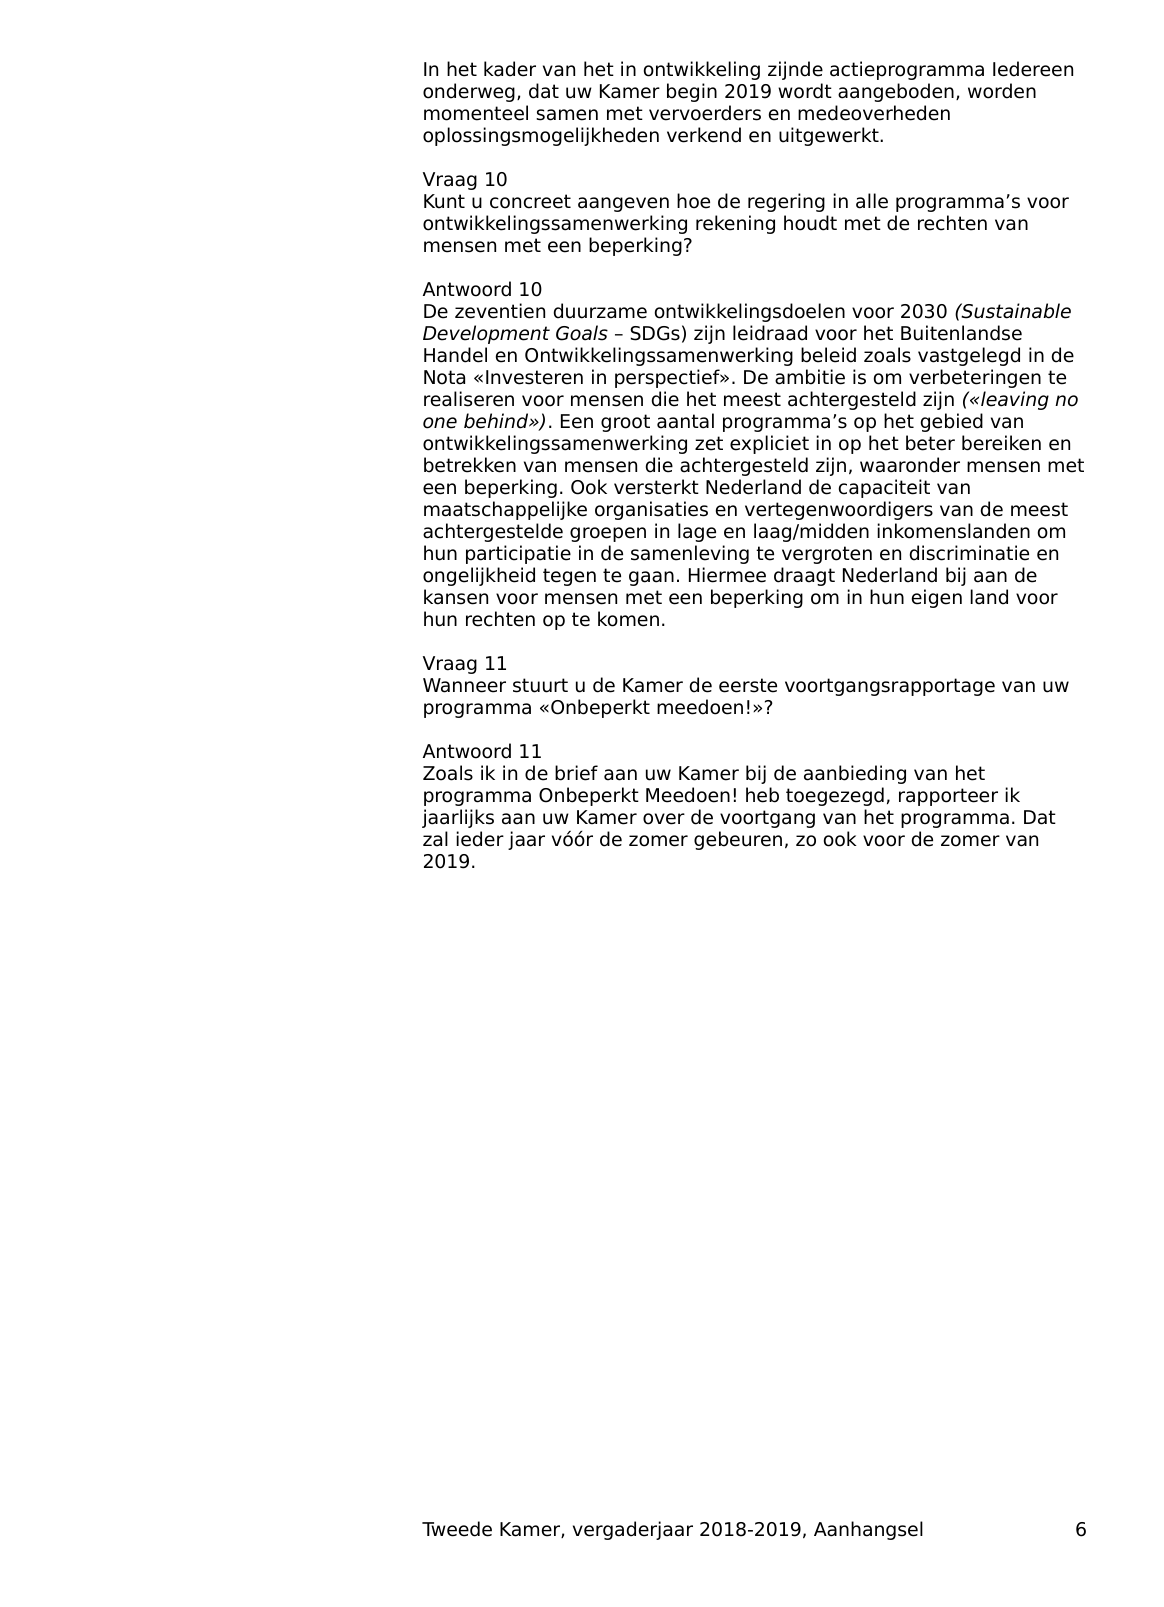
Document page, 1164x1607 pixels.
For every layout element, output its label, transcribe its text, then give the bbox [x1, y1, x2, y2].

text De zeventien duurzame ontwikkelingsdoelen voor 2030 (Sustainable Development Goals – SDGs) zijn leidraad voor het Buitenlandse Handel en Ontwikkelingssamenwerking beleid zoals vastgelegd in de Nota «Investeren in perspectief». De ambitie is om verbeteringen te realiseren voor mensen die het meest achtergesteld zijn («leaving no one behind»). Een groot aantal programma’s op het gebied van ontwikkelingssamenwerking zet expliciet in op het beter bereiken en betrekken van mensen die achtergesteld zijn, waaronder mensen met een beperking. Ook versterkt Nederland de capaciteit van maatschappelijke organisaties en vertegenwoordigers van de meest achtergestelde groepen in lage en laag/midden inkomenslanden om hun participatie in de samenleving te vergroten en discriminatie en ongelijkheid tegen te gaan. Hiermee draagt Nederland bij aan de kansen voor mensen met een beperking om in hun eigen land voor hun rechten op te komen. [422, 301, 1087, 631]
text Vraag 11 [422, 653, 1087, 675]
text Kunt u concreet aangeven hoe de regering in alle programma’s voor ontwikkelingssamenwerking rekening houdt met de rechten van mensen met een beperking? [422, 191, 1087, 257]
text Antwoord 10 [422, 279, 1087, 301]
text In het kader van het in ontwikkeling zijnde actieprogramma Iedereen onderweg, dat uw Kamer begin 2019 wordt aangeboden, worden momenteel samen met vervoerders en medeoverheden oplossingsmogelijkheden verkend en uitgewerkt. [422, 59, 1087, 147]
text Wanneer stuurt u de Kamer de eerste voortgangsrapportage van uw programma «Onbeperkt meedoen!»? [422, 675, 1087, 719]
text Antwoord 11 [422, 741, 1087, 763]
text Zoals ik in de brief aan uw Kamer bij de aanbieding van het programma Onbeperkt Meedoen! heb toegezegd, rapporteer ik jaarlijks aan uw Kamer over de voortgang van het programma. Dat zal ieder jaar vóór de zomer gebeuren, zo ook voor de zomer van 2019. [422, 763, 1087, 873]
text Vraag 10 [422, 169, 1087, 191]
